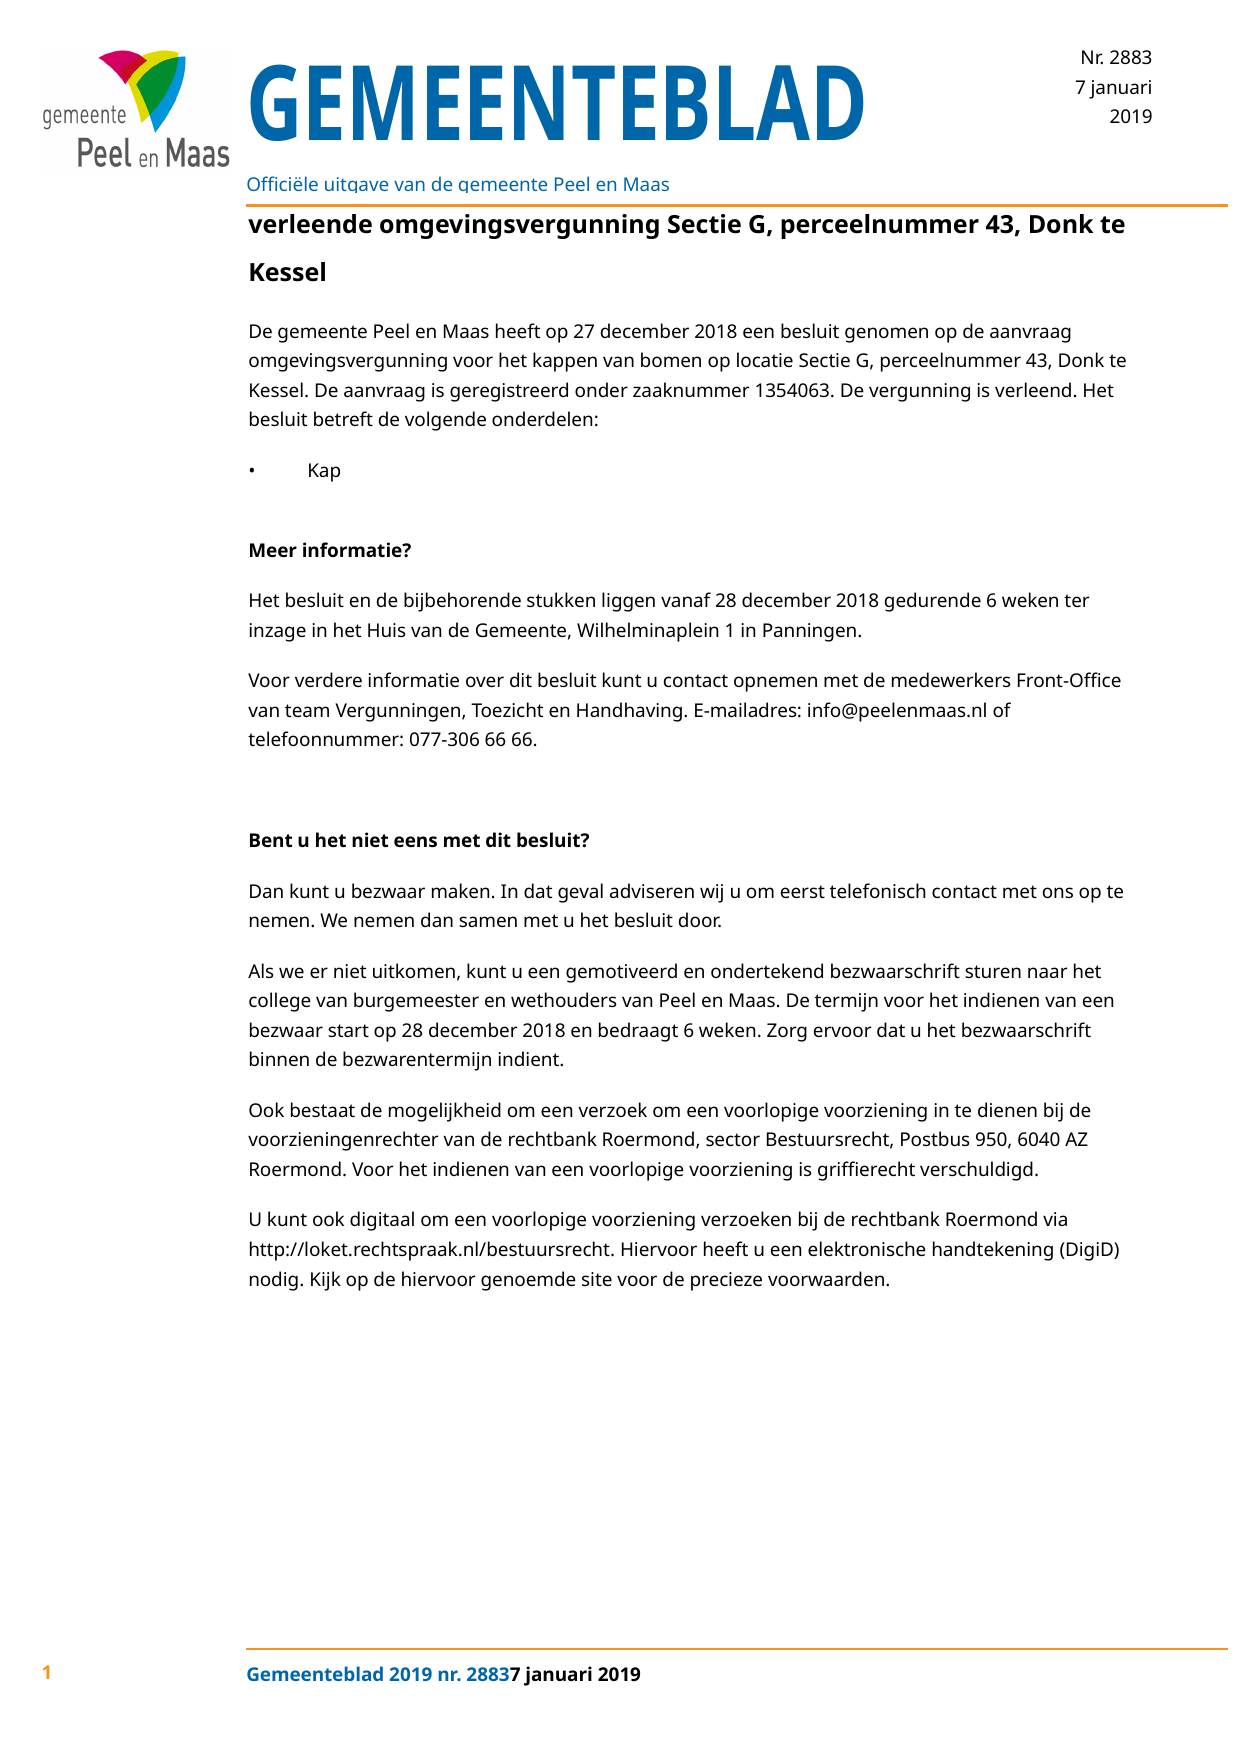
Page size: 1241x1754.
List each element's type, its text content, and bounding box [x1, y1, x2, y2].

text Ook bestaat de mogelijkheid om een verzoek om een voorlopige voorziening in te dienen bij de voorzieningenrechter van de rechtbank Roermond, sector Bestuursrecht, Postbus 950, 6040 AZ Roermond. Voor het indienen van een voorlopige voorziening is griffierecht verschuldigd. [248, 1097, 1152, 1182]
text Bent u het niet eens met dit besluit? [248, 827, 1152, 853]
text Dan kunt u bezwaar maken. In dat geval adviseren wij u om eerst telefonisch contact met ons op te nemen. We nemen dan samen met u het besluit door. [248, 878, 1152, 933]
text U kunt ook digitaal om een voorlopige voorziening verzoeken bij de rechtbank Roermond via http://loket.rechtspraak.nl/bestuursrecht. Hiervoor heeft u een elektronische handtekening (DigiD) nodig. Kijk op de hiervoor genoemde site voor de precieze voorwaarden. [248, 1207, 1152, 1292]
text Als we er niet uitkomen, kunt u een gemotiveerd en ondertekend bezwaarschrift sturen naar het college van burgemeester en wethouders van Peel en Maas. De termijn voor het indienen van een bezwaar start op 28 december 2018 en bedraagt 6 weken. Zorg ervoor dat u het bezwaarschrift binnen de bezwarentermijn indient. [248, 958, 1152, 1072]
text verleende omgevingsvergunning Sectie G, perceelnummer 43, Donk te Kessel [248, 207, 1152, 288]
list Kap [248, 457, 1152, 483]
picture [41, 47, 231, 172]
text Meer informatie? [248, 537, 1152, 563]
text De gemeente Peel en Maas heeft op 27 december 2018 een besluit genomen op de aanvraag omgevingsvergunning voor het kappen van bomen op locatie Sectie G, perceelnummer 43, Donk te Kessel. De aanvraag is geregistreerd onder zaaknummer 1354063. De vergunning is verleend. Het besluit betreft de volgende onderdelen: [248, 318, 1152, 432]
text Voor verdere informatie over dit besluit kunt u contact opnemen met de medewerkers Front-Office van team Vergunningen, Toezicht en Handhaving. E-mailadres: info@peelenmaas.nl of telefoonnummer: 077-306 66 66. [248, 667, 1152, 752]
text Het besluit en de bijbehorende stukken liggen vanaf 28 december 2018 gedurende 6 weken ter inzage in het Huis van de Gemeente, Wilhelminaplein 1 in Panningen. [248, 587, 1152, 643]
